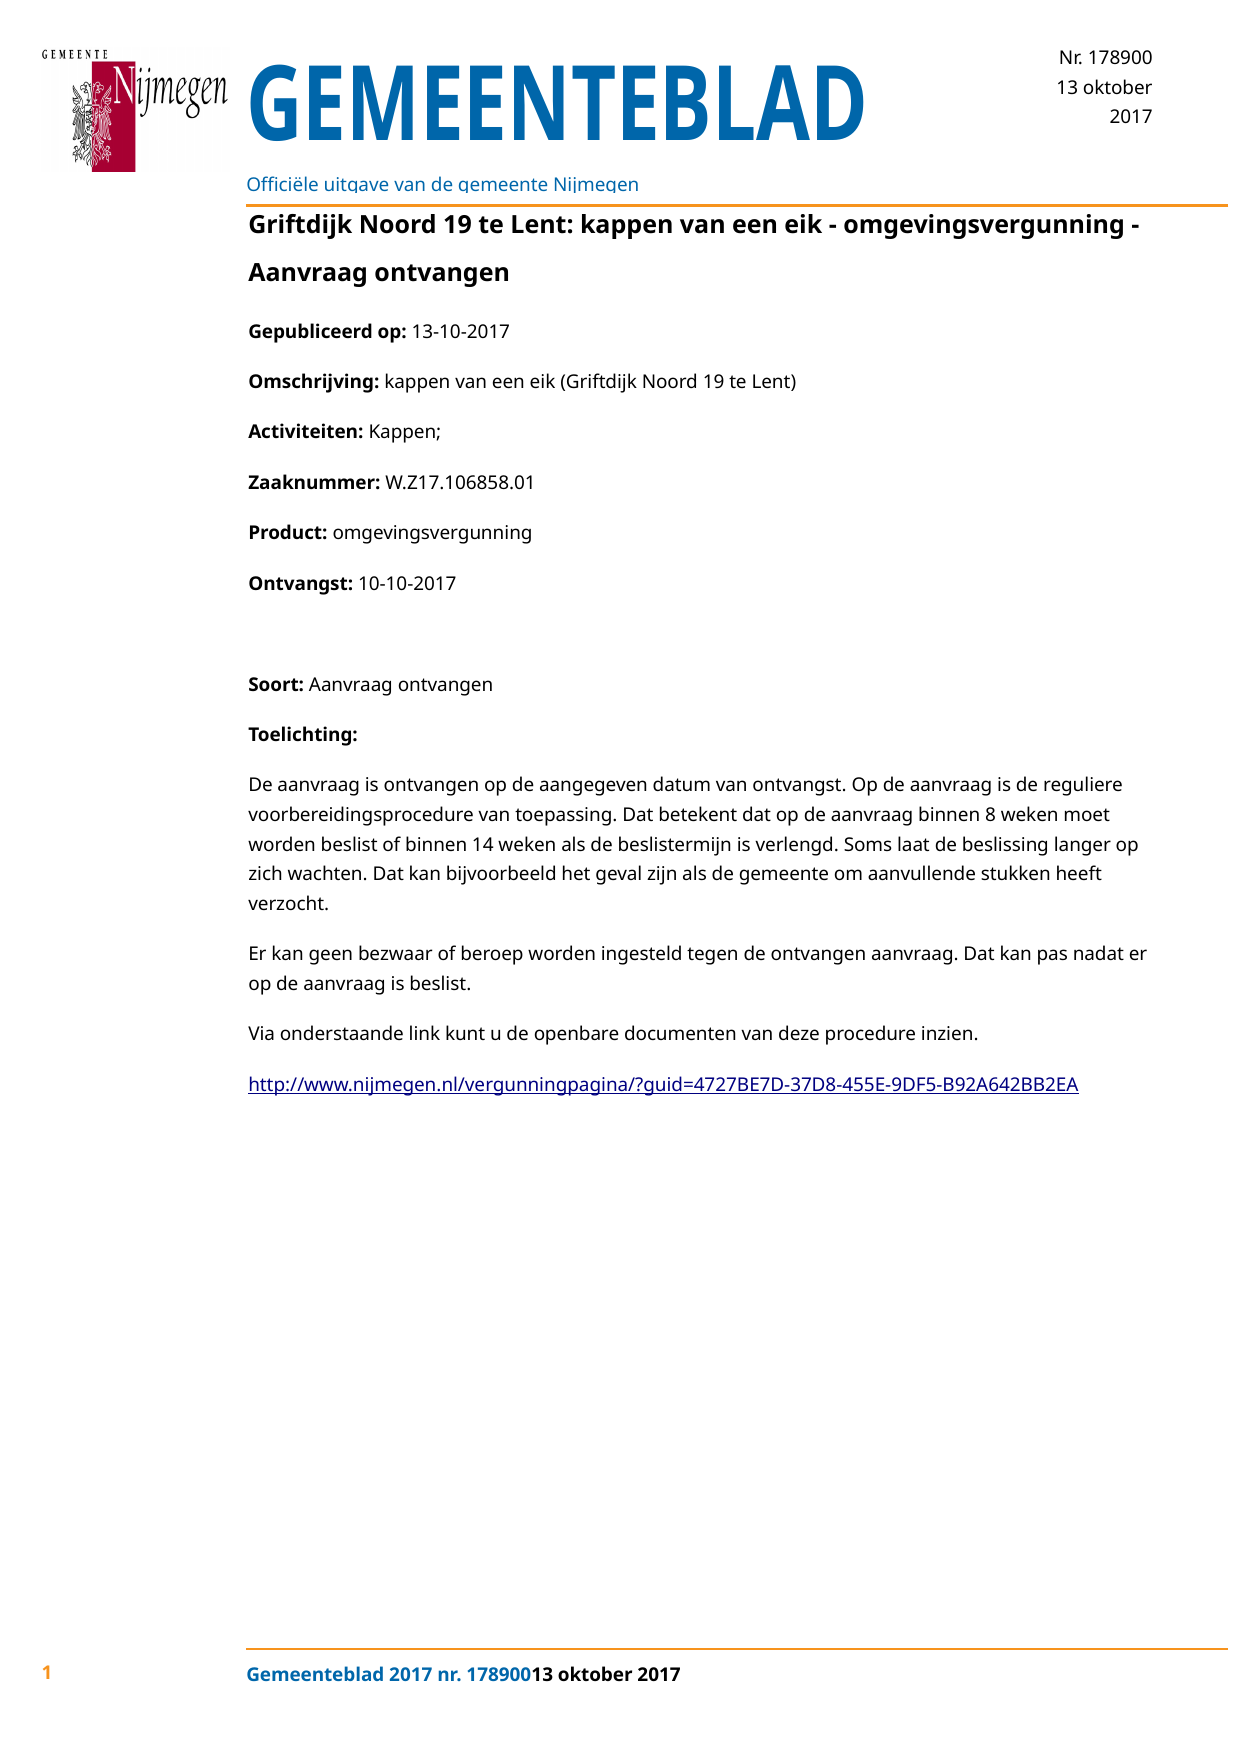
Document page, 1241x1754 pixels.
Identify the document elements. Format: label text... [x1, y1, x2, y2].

text Product: omgevingsvergunning [248, 519, 1152, 545]
text http://www.nijmegen.nl/vergunningpagina/?guid=4727BE7D-37D8-455E-9DF5-B92A642BB2EA [248, 1071, 1152, 1097]
text Gepubliceerd op: 13-10-2017 [248, 318, 1152, 344]
text Soort: Aanvraag ontvangen [248, 671, 1152, 697]
text Zaaknummer: W.Z17.106858.01 [248, 469, 1152, 495]
text Toelichting: [248, 721, 1152, 747]
text Omschrijving: kappen van een eik (Griftdijk Noord 19 te Lent) [248, 368, 1152, 394]
text De aanvraag is ontvangen op de aangegeven datum van ontvangst. Op de aanvraag is de reguliere voorbereidingsprocedure van toepassing. Dat betekent dat op de aanvraag binnen 8 weken moet worden beslist of binnen 14 weken als de beslistermijn is verlengd. Soms laat de beslissing langer op zich wachten. Dat kan bijvoorbeeld het geval zijn als de gemeente om aanvullende stukken heeft verzocht. [248, 772, 1152, 916]
text Er kan geen bezwaar of beroep worden ingesteld tegen de ontvangen aanvraag. Dat kan pas nadat er op de aanvraag is beslist. [248, 940, 1152, 996]
text Ontvangst: 10-10-2017 [248, 570, 1152, 596]
text Via onderstaande link kunt u de openbare documenten van deze procedure inzien. [248, 1020, 1152, 1046]
picture [41, 47, 231, 172]
text Activiteiten: Kappen; [248, 419, 1152, 444]
text Griftdijk Noord 19 te Lent: kappen van een eik - omgevingsvergunning - Aanvraag ontvangen [248, 207, 1152, 288]
